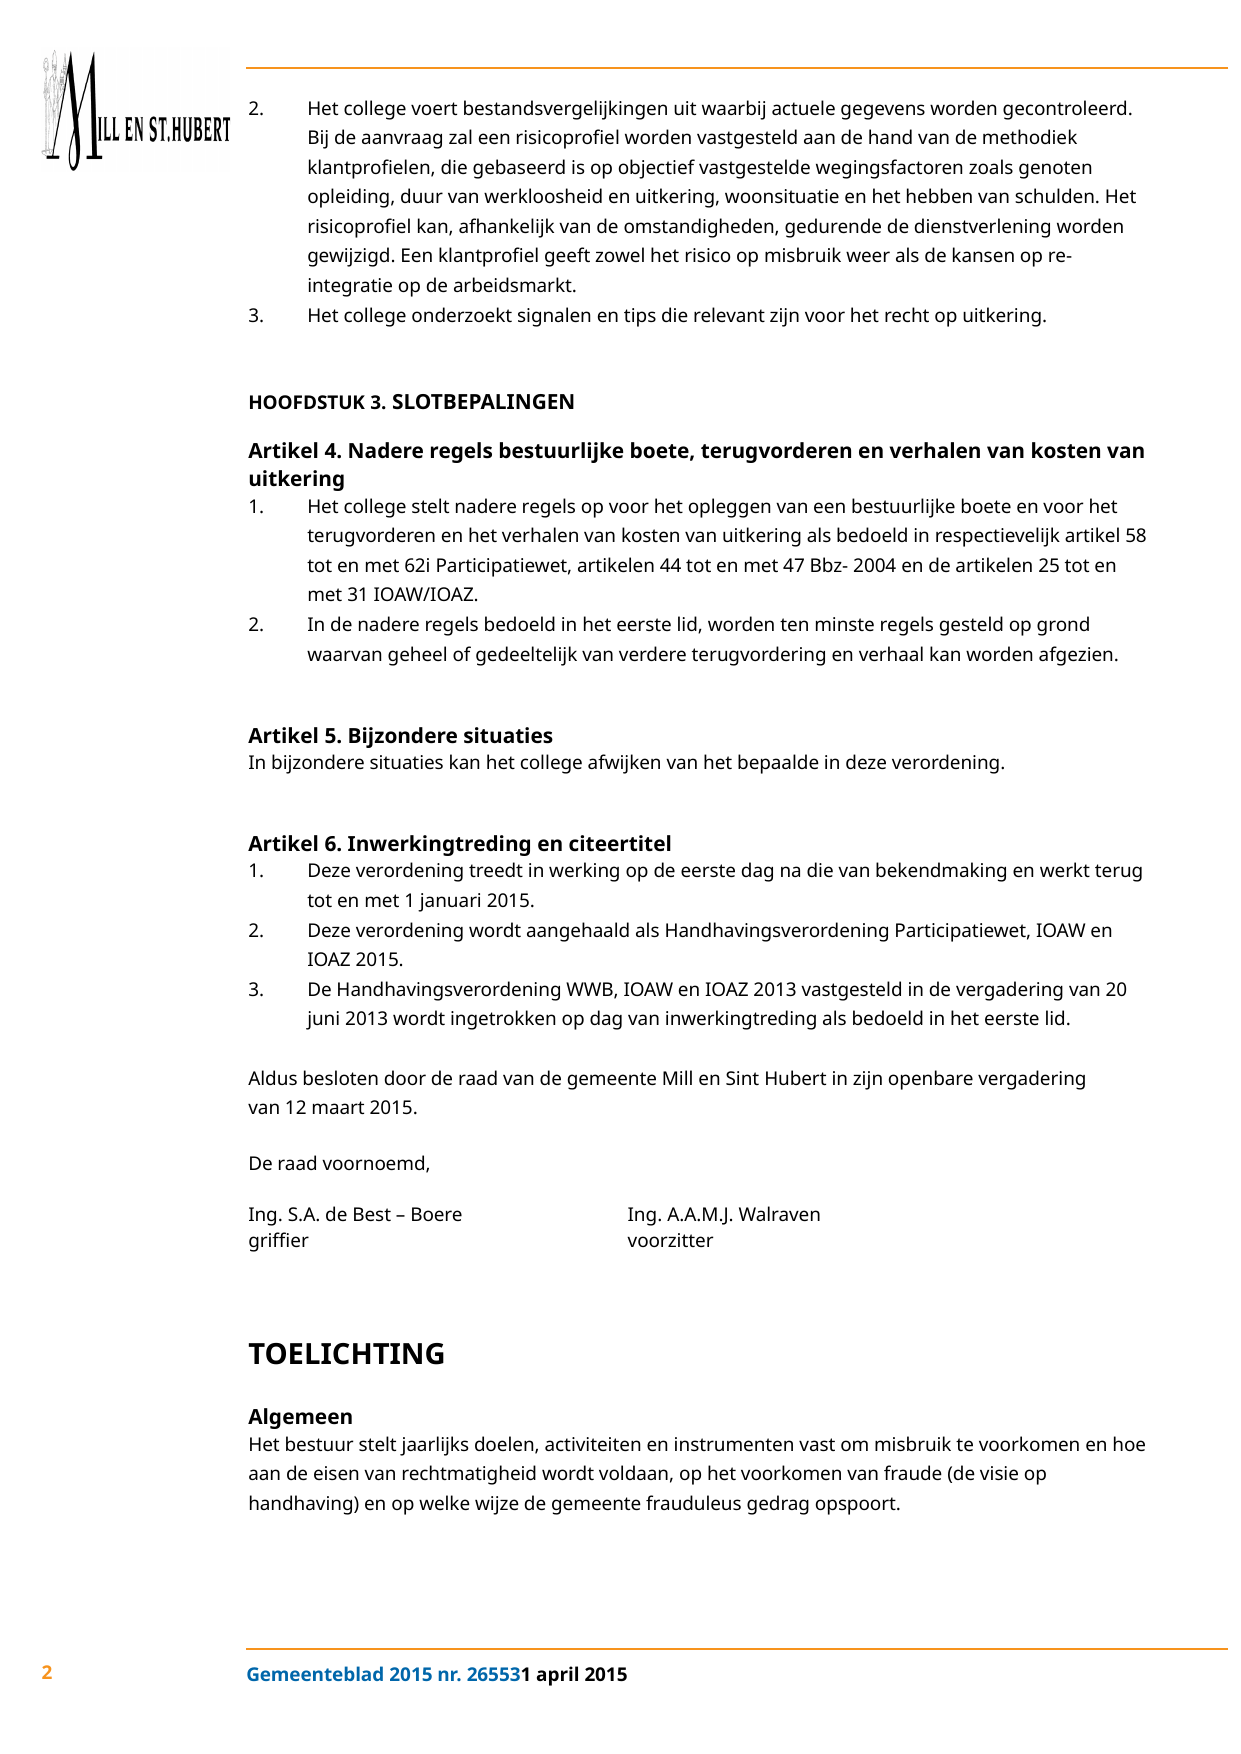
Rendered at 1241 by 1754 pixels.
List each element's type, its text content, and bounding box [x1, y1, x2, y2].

text Het bestuur stelt jaarlijks doelen, activiteiten en instrumenten vast om misbruik te voorkomen en hoe aan de eisen van rechtmatigheid wordt voldaan, op het voorkomen van fraude (de visie op handhaving) en op welke wijze de gemeente frauduleus gedrag opspoort. [248, 1431, 1152, 1516]
table_cell Ing. S.A. de Best – Boere [248, 1201, 627, 1227]
text Artikel 4. Nadere regels bestuurlijke boete, terugvorderen en verhalen van kosten van uitkering [248, 436, 1152, 493]
text van 12 maart 2015. [248, 1094, 1152, 1120]
table_cell [248, 1175, 627, 1201]
text Aldus besloten door de raad van de gemeente Mill en Sint Hubert in zijn openbare vergadering [248, 1065, 1152, 1091]
list De Handhavingsverordening WWB, IOAW en IOAZ 2013 vastgesteld in de vergadering van 20 juni 2013 wordt ingetrokken op dag van inwerkingtreding als bedoeld in het eerste lid. [248, 976, 1152, 1031]
table_cell Ing. A.A.M.J. Walraven [628, 1201, 1152, 1227]
list Deze verordening wordt aangehaald als Handhavingsverordening Participatiewet, IOAW en IOAZ 2015. [248, 917, 1152, 972]
text HOOFDSTUK 3. SLOTBEPALINGEN [248, 387, 1152, 415]
list In de nadere regels bedoeld in het eerste lid, worden ten minste regels gesteld op grond waarvan geheel of gedeeltelijk van verdere terugvordering en verhaal kan worden afgezien. [248, 611, 1152, 667]
text Algemeen [248, 1402, 1152, 1431]
list Het college onderzoekt signalen en tips die relevant zijn voor het recht op uitkering. [248, 302, 1152, 328]
text TOELICHTING [248, 1334, 1152, 1373]
text In bijzondere situaties kan het college afwijken van het bepaalde in deze verordening. [248, 749, 1152, 775]
list Deze verordening treedt in werking op de eerste dag na die van bekendmaking en werkt terug tot en met 1 januari 2015. [248, 858, 1152, 913]
table_cell [628, 1175, 1152, 1201]
table_header [628, 1150, 1152, 1175]
list Het college stelt nadere regels op voor het opleggen van een bestuurlijke boete en voor het terugvorderen en het verhalen van kosten van uitkering als bedoeld in respectievelijk artikel 58 tot en met 62i Participatiewet, artikelen 44 tot en met 47 Bbz- 2004 en de artikelen 25 tot en met 31 IOAW/IOAZ. [248, 493, 1152, 607]
table_cell griffier [248, 1227, 627, 1282]
table_header De raad voornoemd, [248, 1150, 627, 1175]
table_cell voorzitter [628, 1227, 1152, 1282]
picture [41, 47, 231, 172]
text Artikel 5. Bijzondere situaties [248, 721, 1152, 749]
text Artikel 6. Inwerkingtreding en citeertitel [248, 829, 1152, 858]
list Het college voert bestandsvergelijkingen uit waarbij actuele gegevens worden gecontroleerd. Bij de aanvraag zal een risicoprofiel worden vastgesteld aan de hand van de methodiek klantprofielen, die gebaseerd is op objectief vastgestelde wegingsfactoren zoals genoten opleiding, duur van werkloosheid en uitkering, woonsituatie en het hebben van schulden. Het risicoprofiel kan, afhankelijk van de omstandigheden, gedurende de dienstverlening worden gewijzigd. Een klantprofiel geeft zowel het risico op misbruik weer als de kansen op re-integratie op de arbeidsmarkt. [248, 95, 1152, 298]
